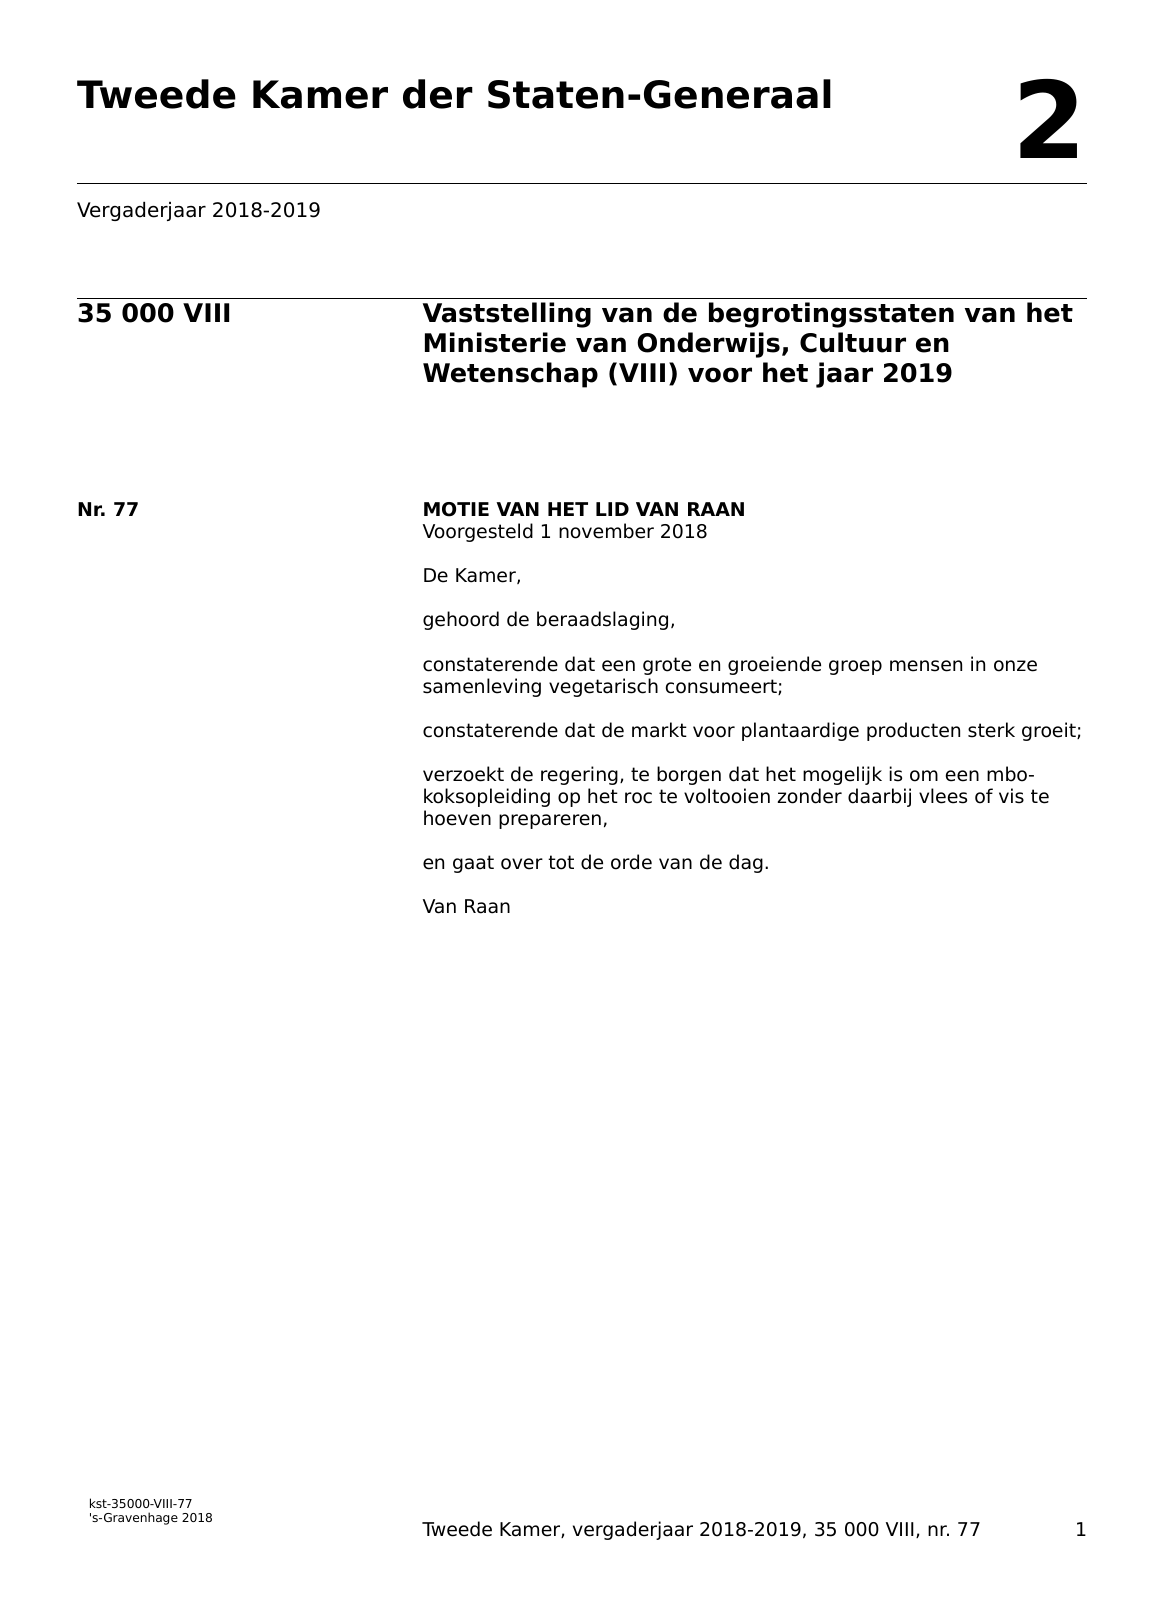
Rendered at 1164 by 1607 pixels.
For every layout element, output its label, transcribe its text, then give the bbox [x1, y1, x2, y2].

text constaterende dat een grote en groeiende groep mensen in onze samenleving vegetarisch consumeert; [422, 653, 1087, 697]
text 's-Gravenhage 2018 [88, 1511, 323, 1525]
text Voorgesteld 1 november 2018 [422, 521, 1087, 543]
table_header Tweede Kamer der Staten-Generaal [77, 59, 886, 183]
text gehoord de beraadslaging, [422, 609, 1087, 631]
table_header 2 [886, 59, 1087, 183]
text Van Raan [422, 896, 1087, 918]
text kst-35000-VIII-77 [88, 1497, 323, 1511]
text constaterende dat de markt voor plantaardige producten sterk groeit; [422, 720, 1087, 742]
table_cell Vergaderjaar 2018-2019 [77, 184, 1087, 298]
subtitle 35 000 VIII Vaststelling van de begrotingsstaten van het Ministerie van Onderwijs, Cultuur en Wetenschap (VIII) voor het jaar 2019 [77, 299, 1087, 388]
text en gaat over tot de orde van de dag. [422, 852, 1087, 874]
text verzoekt de regering, te borgen dat het mogelijk is om een mbo-koksopleiding op het roc te voltooien zonder daarbij vlees of vis te hoeven prepareren, [422, 764, 1087, 830]
subtitle Nr. 77 MOTIE VAN HET LID VAN RAAN [77, 499, 1087, 521]
text De Kamer, [422, 565, 1087, 587]
